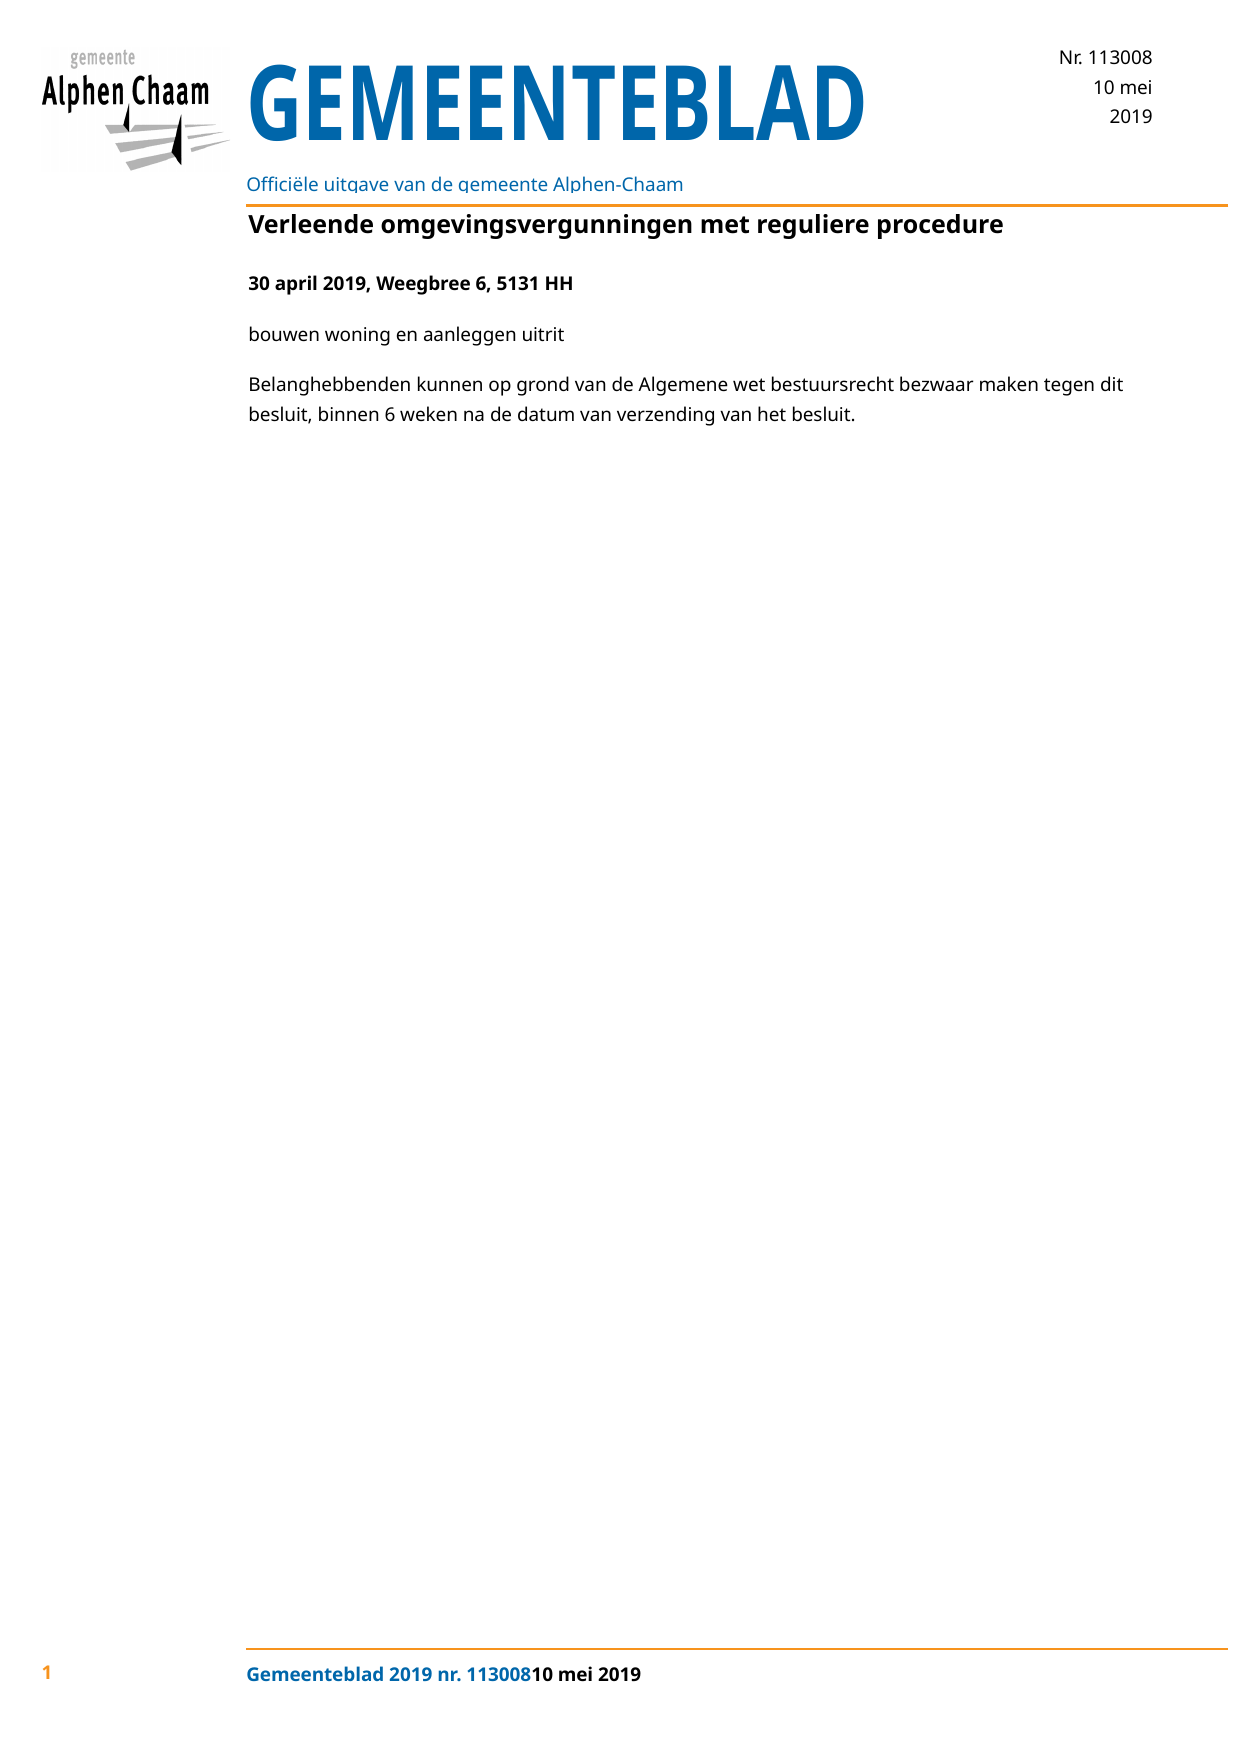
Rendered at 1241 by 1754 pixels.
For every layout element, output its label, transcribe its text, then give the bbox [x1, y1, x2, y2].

text Belanghebbenden kunnen op grond van de Algemene wet bestuursrecht bezwaar maken tegen dit besluit, binnen 6 weken na de datum van verzending van het besluit. [248, 371, 1152, 426]
picture [41, 47, 231, 172]
text Verleende omgevingsvergunningen met reguliere procedure [248, 207, 1152, 241]
text bouwen woning en aanleggen uitrit [248, 321, 1152, 346]
text 30 april 2019, Weegbree 6, 5131 HH [248, 270, 1152, 296]
